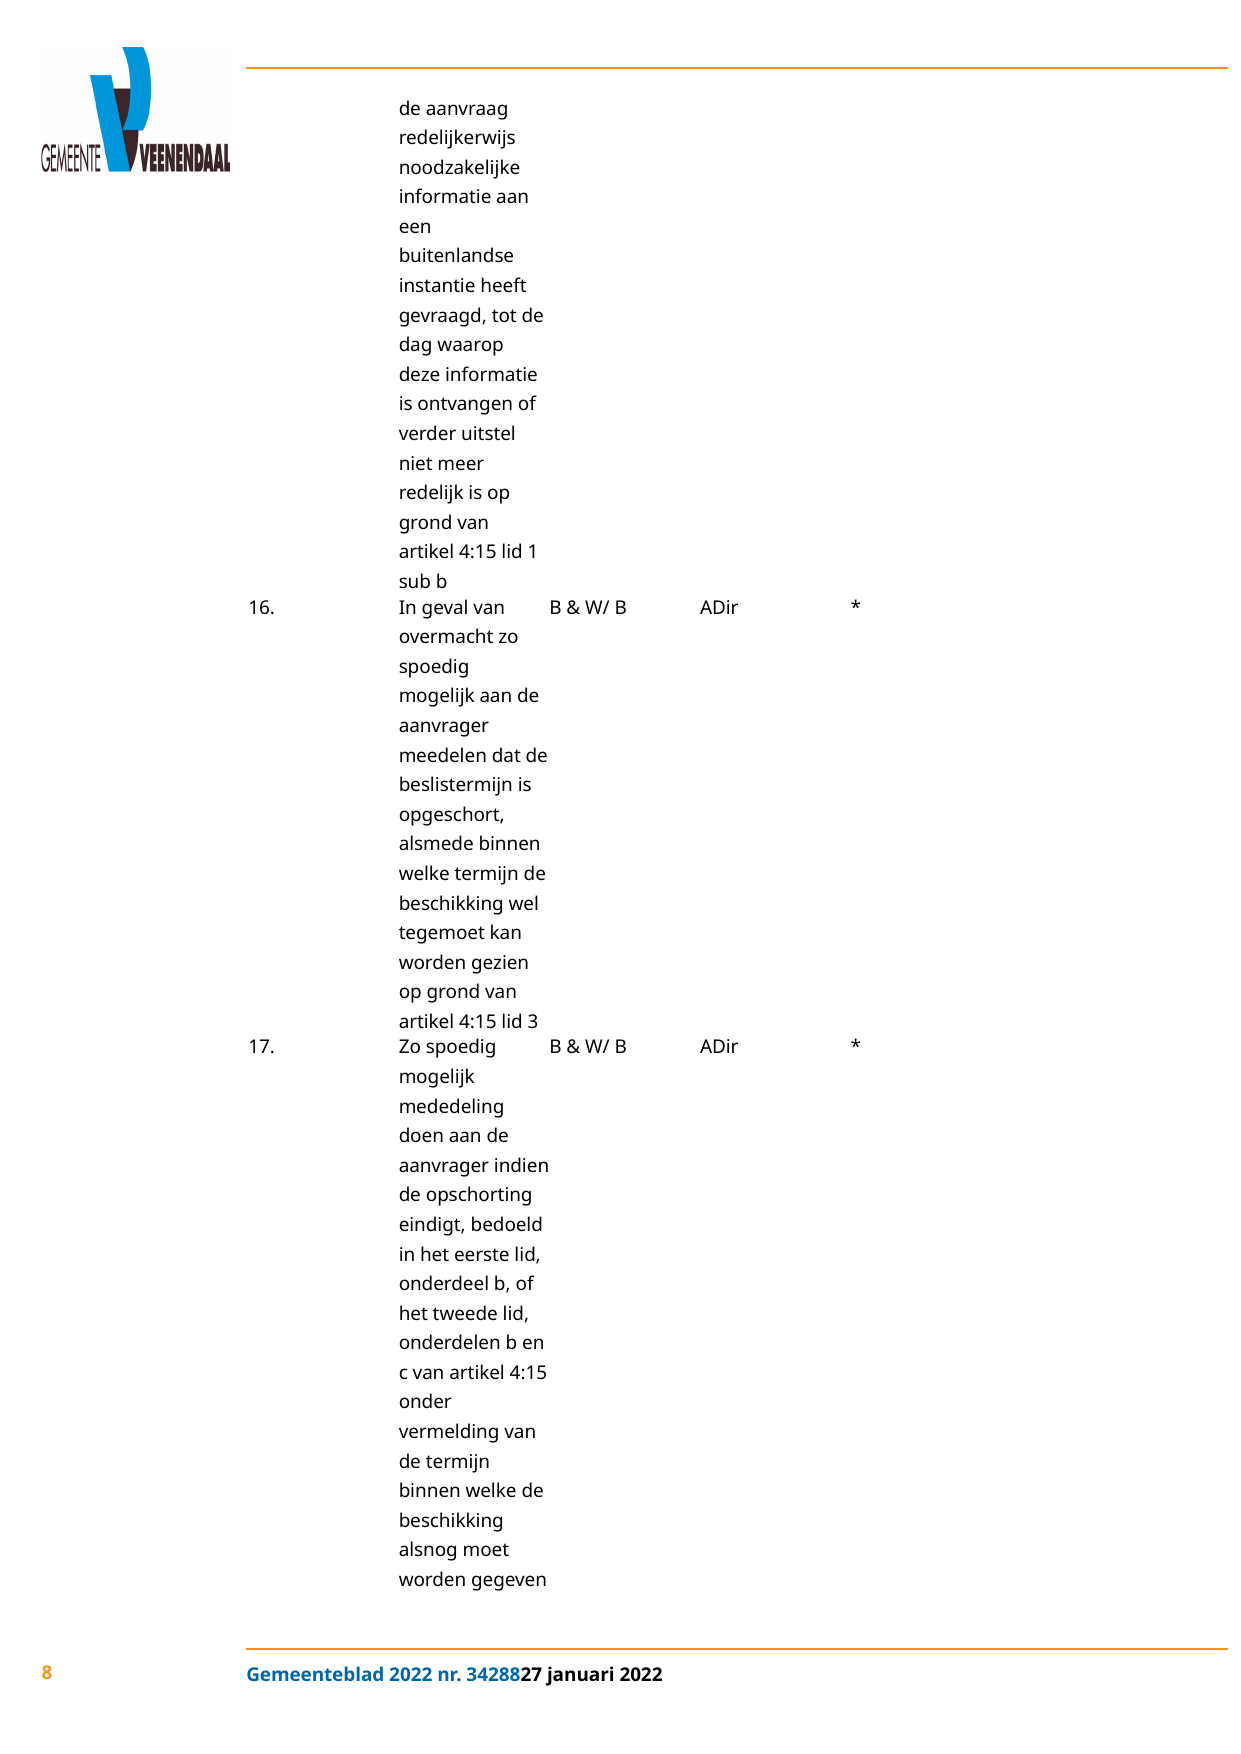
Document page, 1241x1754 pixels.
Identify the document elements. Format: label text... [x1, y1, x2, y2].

table_cell ADir [700, 1034, 850, 1592]
table_cell Zo spoedig mogelijk mededeling doen aan de aanvrager indien de opschorting eindigt, bedoeld in het eerste lid, onderdeel b, of het tweede lid, onderdelen b en c van artikel 4:15 onder vermelding van de termijn binnen welke de beschikking alsnog moet worden gegeven [399, 1034, 549, 1592]
table_cell [1001, 594, 1152, 1034]
table_cell 16. [248, 594, 398, 1034]
table_cell [700, 95, 850, 594]
table_cell ADir [700, 594, 850, 1034]
picture [41, 47, 130, 172]
table_cell B & W/ B [549, 1034, 700, 1592]
table_cell [549, 95, 700, 594]
table_cell [1001, 1034, 1152, 1592]
table_cell B & W/ B [549, 594, 700, 1034]
table_cell * [850, 1034, 1001, 1592]
table_cell In geval van overmacht zo spoedig mogelijk aan de aanvrager meedelen dat de beslistermijn is opgeschort, alsmede binnen welke termijn de beschikking wel tegemoet kan worden gezien op grond van artikel 4:15 lid 3 [399, 594, 549, 1034]
table_cell de aanvraag redelijkerwijs noodzakelijke informatie aan een buitenlandse instantie heeft gevraagd, tot de dag waarop deze informatie is ontvangen of verder uitstel niet meer redelijk is op grond van artikel 4:15 lid 1 sub b [399, 95, 549, 594]
table_cell 17. [248, 1034, 398, 1592]
table_cell * [850, 594, 1001, 1034]
picture [123, 47, 231, 172]
table_cell [248, 95, 398, 594]
table_cell [1001, 95, 1152, 594]
table_cell [850, 95, 1001, 594]
